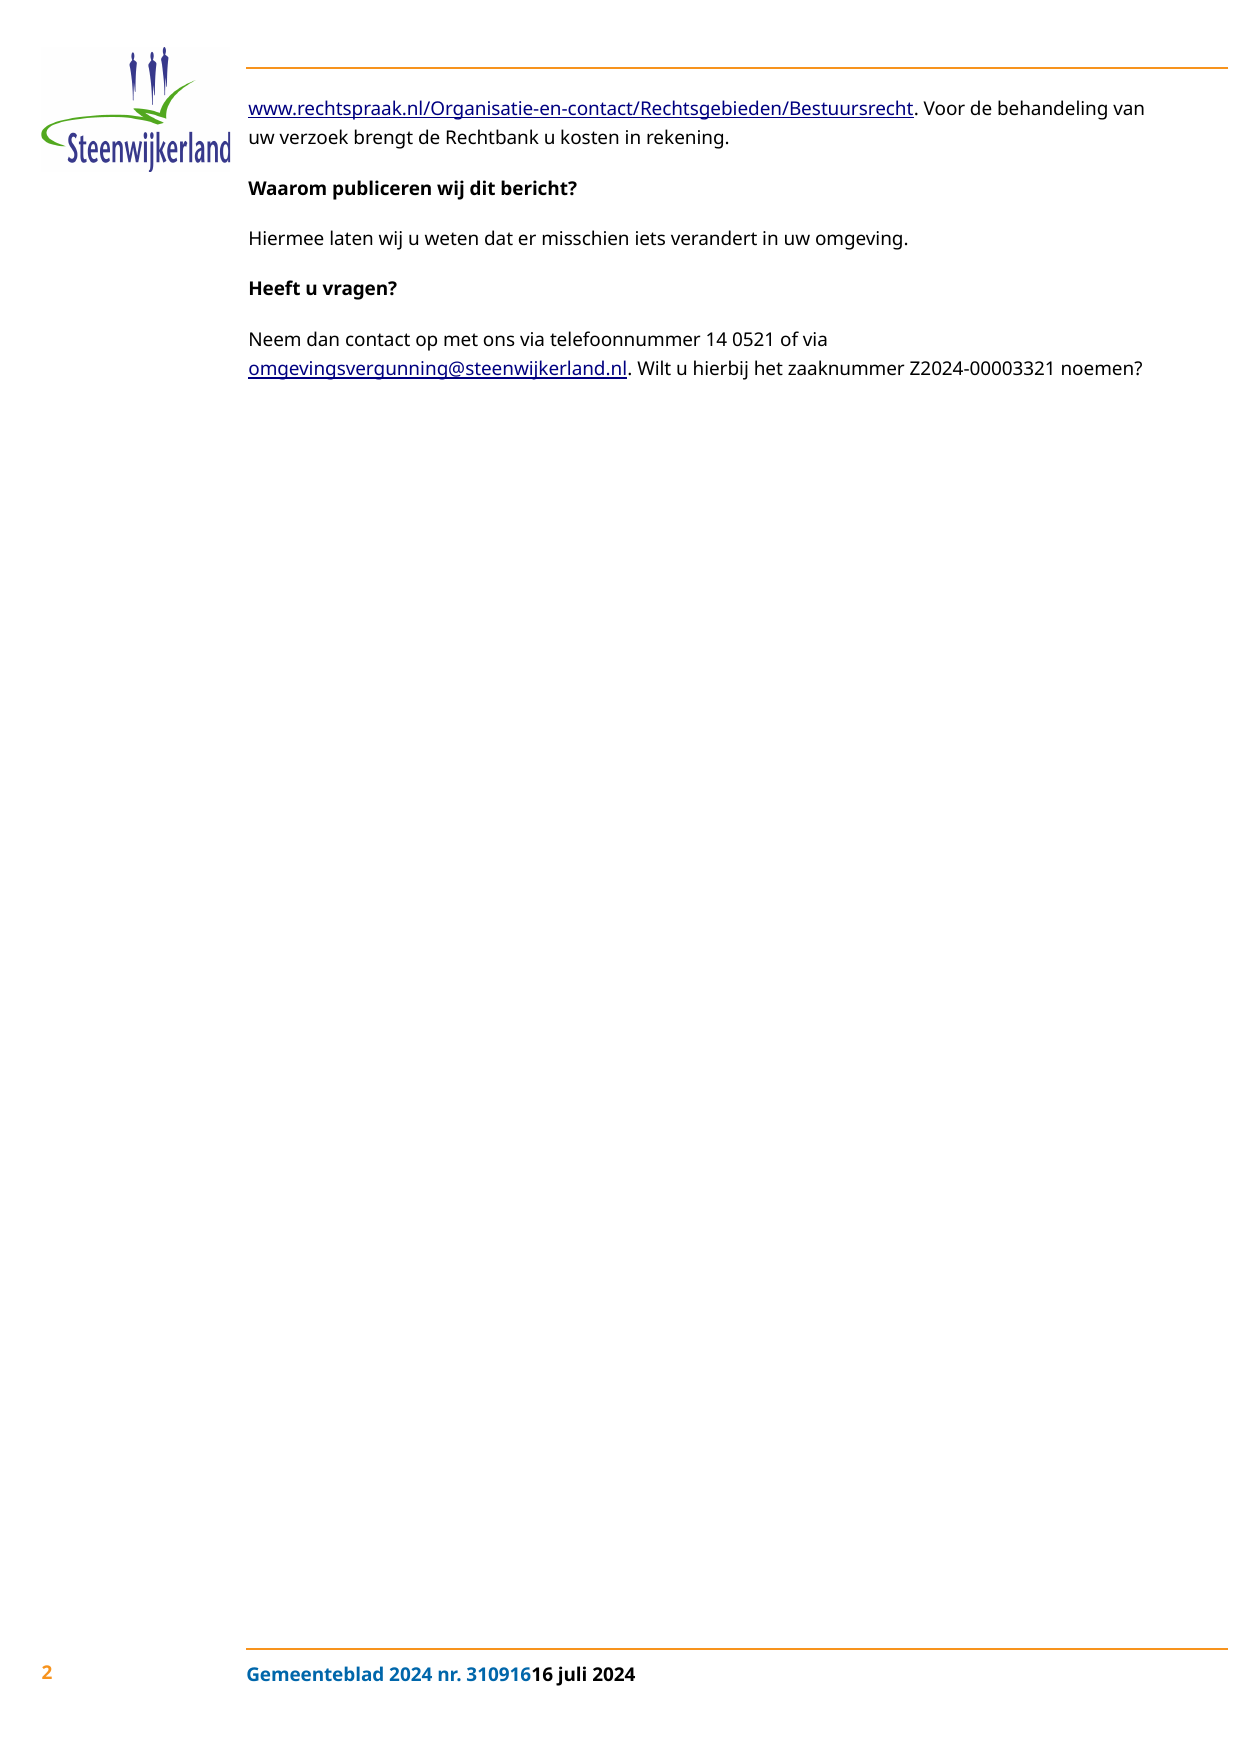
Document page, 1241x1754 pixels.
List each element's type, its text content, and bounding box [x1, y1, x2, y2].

text Heeft u vragen? [248, 276, 1152, 301]
text Neem dan contact op met ons via telefoonnummer 14 0521 of via omgevingsvergunning@steenwijkerland.nl. Wilt u hierbij het zaaknummer Z2024-00003321 noemen? [248, 326, 1152, 381]
text Hiermee laten wij u weten dat er misschien iets verandert in uw omgeving. [248, 225, 1152, 251]
text www.rechtspraak.nl/Organisatie-en-contact/Rechtsgebieden/Bestuursrecht. Voor de behandeling van uw verzoek brengt de Rechtbank u kosten in rekening. [248, 95, 1152, 150]
text Waarom publiceren wij dit bericht? [248, 175, 1152, 201]
picture [41, 47, 231, 172]
